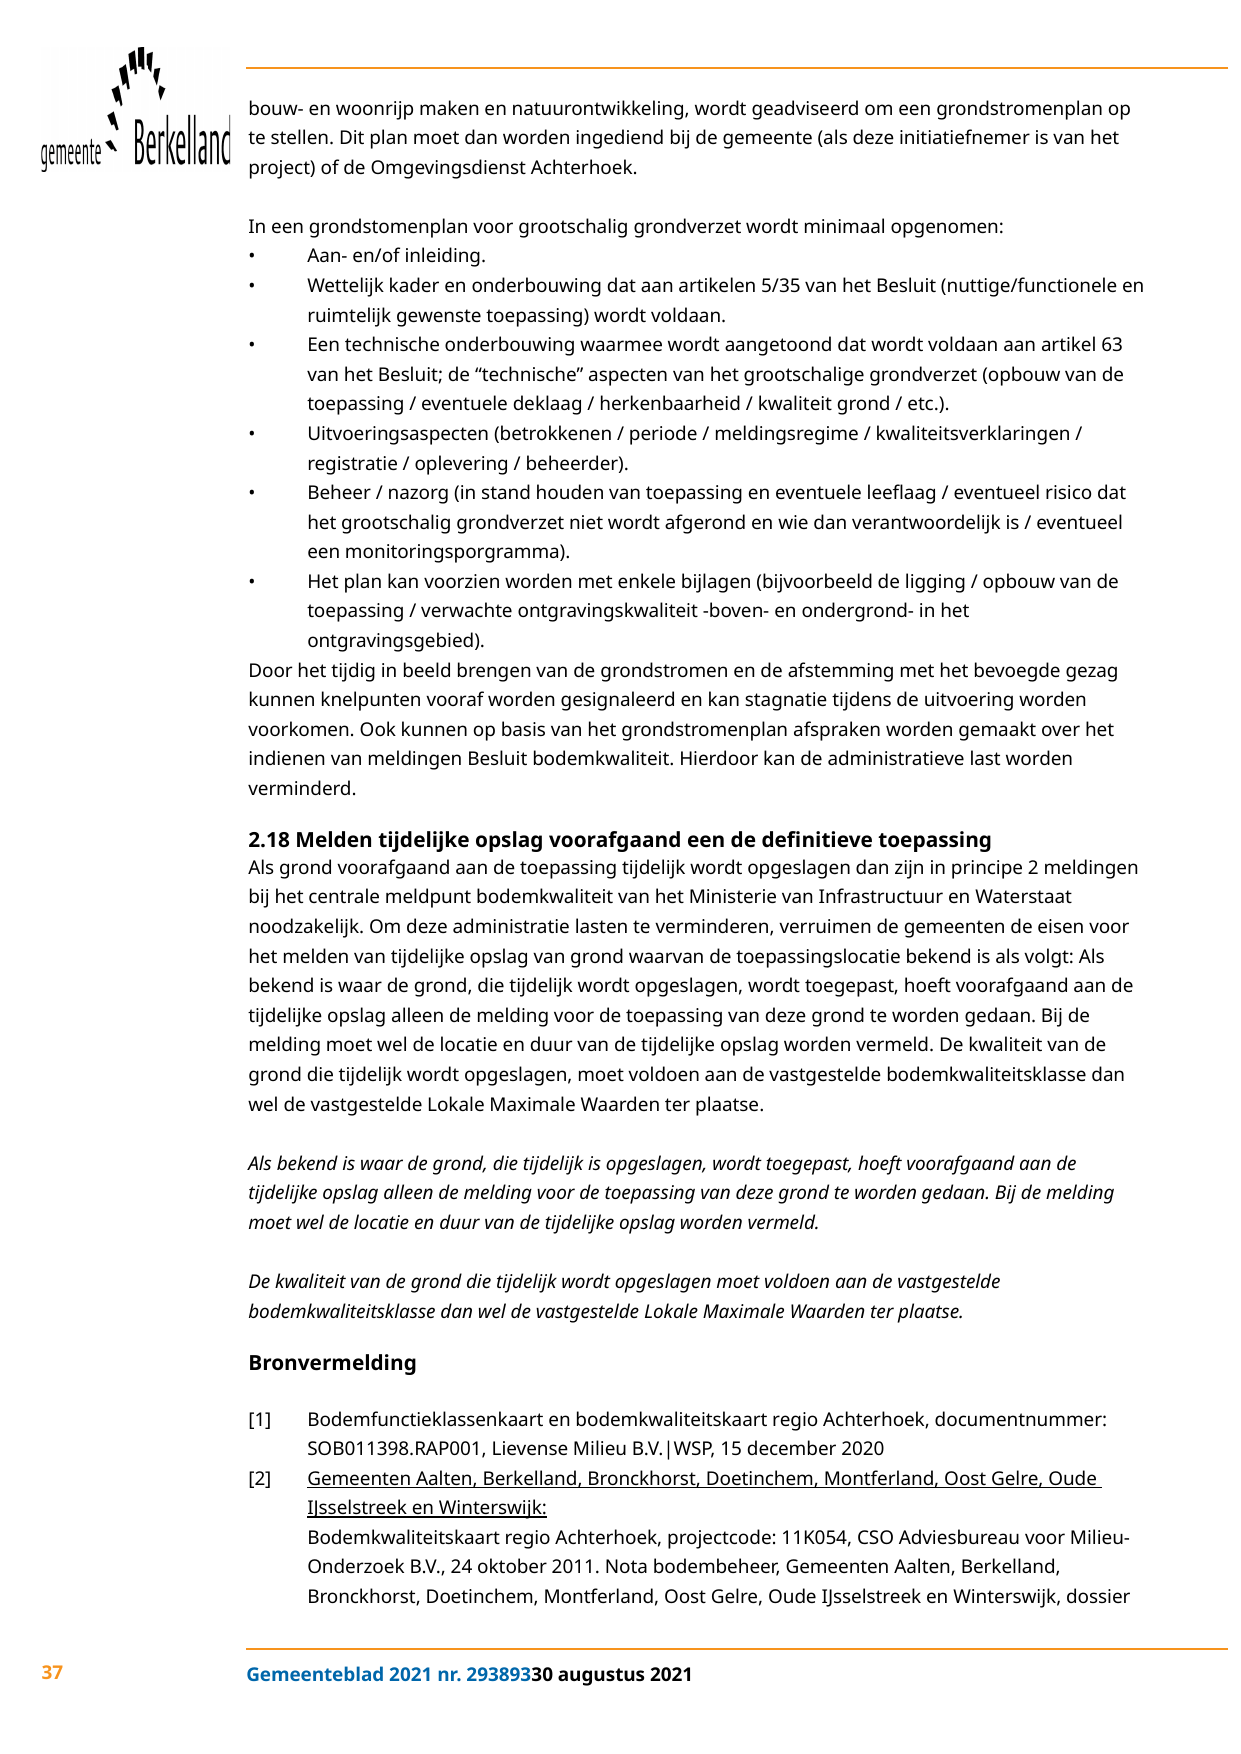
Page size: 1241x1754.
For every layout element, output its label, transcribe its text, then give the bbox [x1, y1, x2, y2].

list Een technische onderbouwing waarmee wordt aangetoond dat wordt voldaan aan artikel 63 van het Besluit; de “technische” aspecten van het grootschalige grondverzet (opbouw van de toepassing / eventuele deklaag / herkenbaarheid / kwaliteit grond / etc.). [248, 331, 1152, 416]
list Bodemfunctieklassenkaart en bodemkwaliteitskaart regio Achterhoek, documentnummer: SOB011398.RAP001, Lievense Milieu B.V.|WSP, 15 december 2020 [248, 1406, 1152, 1461]
table_header Als bekend is waar de grond, die tijdelijk is opgeslagen, wordt toegepast, hoeft voorafgaand aan de tijdelijke opslag alleen de melding voor de toepassing van deze grond te worden gedaan. Bij de melding moet wel de locatie en duur van de tijdelijke opslag worden vermeld. De kwaliteit van de grond die tijdelijk wordt opgeslagen moet voldoen aan de vastgestelde bodemkwaliteitsklasse dan wel de vastgestelde Lokale Maximale Waarden ter plaatse. [248, 1150, 1152, 1324]
text In een grondstomenplan voor grootschalig grondverzet wordt minimaal opgenomen: [248, 213, 1152, 239]
text Als grond voorafgaand aan de toepassing tijdelijk wordt opgeslagen dan zijn in principe 2 meldingen bij het centrale meldpunt bodemkwaliteit van het Ministerie van Infrastructuur en Waterstaat noodzakelijk. Om deze administratie lasten te verminderen, verruimen de gemeenten de eisen voor het melden van tijdelijke opslag van grond waarvan de toepassingslocatie bekend is als volgt: Als bekend is waar de grond, die tijdelijk wordt opgeslagen, wordt toegepast, hoeft voorafgaand aan de tijdelijke opslag alleen de melding voor de toepassing van deze grond te worden gedaan. Bij de melding moet wel de locatie en duur van de tijdelijke opslag worden vermeld. De kwaliteit van de grond die tijdelijk wordt opgeslagen, moet voldoen aan de vastgestelde bodemkwaliteitsklasse dan wel de vastgestelde Lokale Maximale Waarden ter plaatse. [248, 854, 1152, 1116]
list Wettelijk kader en onderbouwing dat aan artikelen 5/35 van het Besluit (nuttige/functionele en ruimtelijk gewenste toepassing) wordt voldaan. [248, 272, 1152, 328]
text bouw- en woonrijp maken en natuurontwikkeling, wordt geadviseerd om een grondstromenplan op te stellen. Dit plan moet dan worden ingediend bij de gemeente (als deze initiatiefnemer is van het project) of de Omgevingsdienst Achterhoek. [248, 95, 1152, 180]
list Het plan kan voorzien worden met enkele bijlagen (bijvoorbeeld de ligging / opbouw van de toepassing / verwachte ontgravingskwaliteit -boven- en ondergrond- in het ontgravingsgebied). [248, 568, 1152, 653]
list Gemeenten Aalten, Berkelland, Bronckhorst, Doetinchem, Montferland, Oost Gelre, Oude IJsselstreek en Winterswijk: [248, 1465, 1152, 1520]
list Uitvoeringsaspecten (betrokkenen / periode / meldingsregime / kwaliteitsverklaringen / registratie / oplevering / beheerder). [248, 420, 1152, 476]
text Door het tijdig in beeld brengen van de grondstromen en de afstemming met het bevoegde gezag kunnen knelpunten vooraf worden gesignaleerd en kan stagnatie tijdens de uitvoering worden voorkomen. Ook kunnen op basis van het grondstromenplan afspraken worden gemaakt over het indienen van meldingen Besluit bodemkwaliteit. Hierdoor kan de administratieve last worden verminderd. [248, 657, 1152, 801]
text Bronvermelding [248, 1348, 1152, 1376]
picture [41, 47, 231, 172]
list Bodemkwaliteitskaart regio Achterhoek, projectcode: 11K054, CSO Adviesbureau voor Milieu-Onderzoek B.V., 24 oktober 2011. Nota bodembeheer, Gemeenten Aalten, Berkelland, Bronckhorst, Doetinchem, Montferland, Oost Gelre, Oude IJsselstreek en Winterswijk, dossier [248, 1524, 1152, 1609]
text 2.18 Melden tijdelijke opslag voorafgaand een de definitieve toepassing [248, 826, 1152, 854]
list Aan- en/of inleiding. [248, 243, 1152, 268]
list Beheer / nazorg (in stand houden van toepassing en eventuele leeflaag / eventueel risico dat het grootschalig grondverzet niet wordt afgerond en wie dan verantwoordelijk is / eventueel een monitoringsporgramma). [248, 479, 1152, 564]
